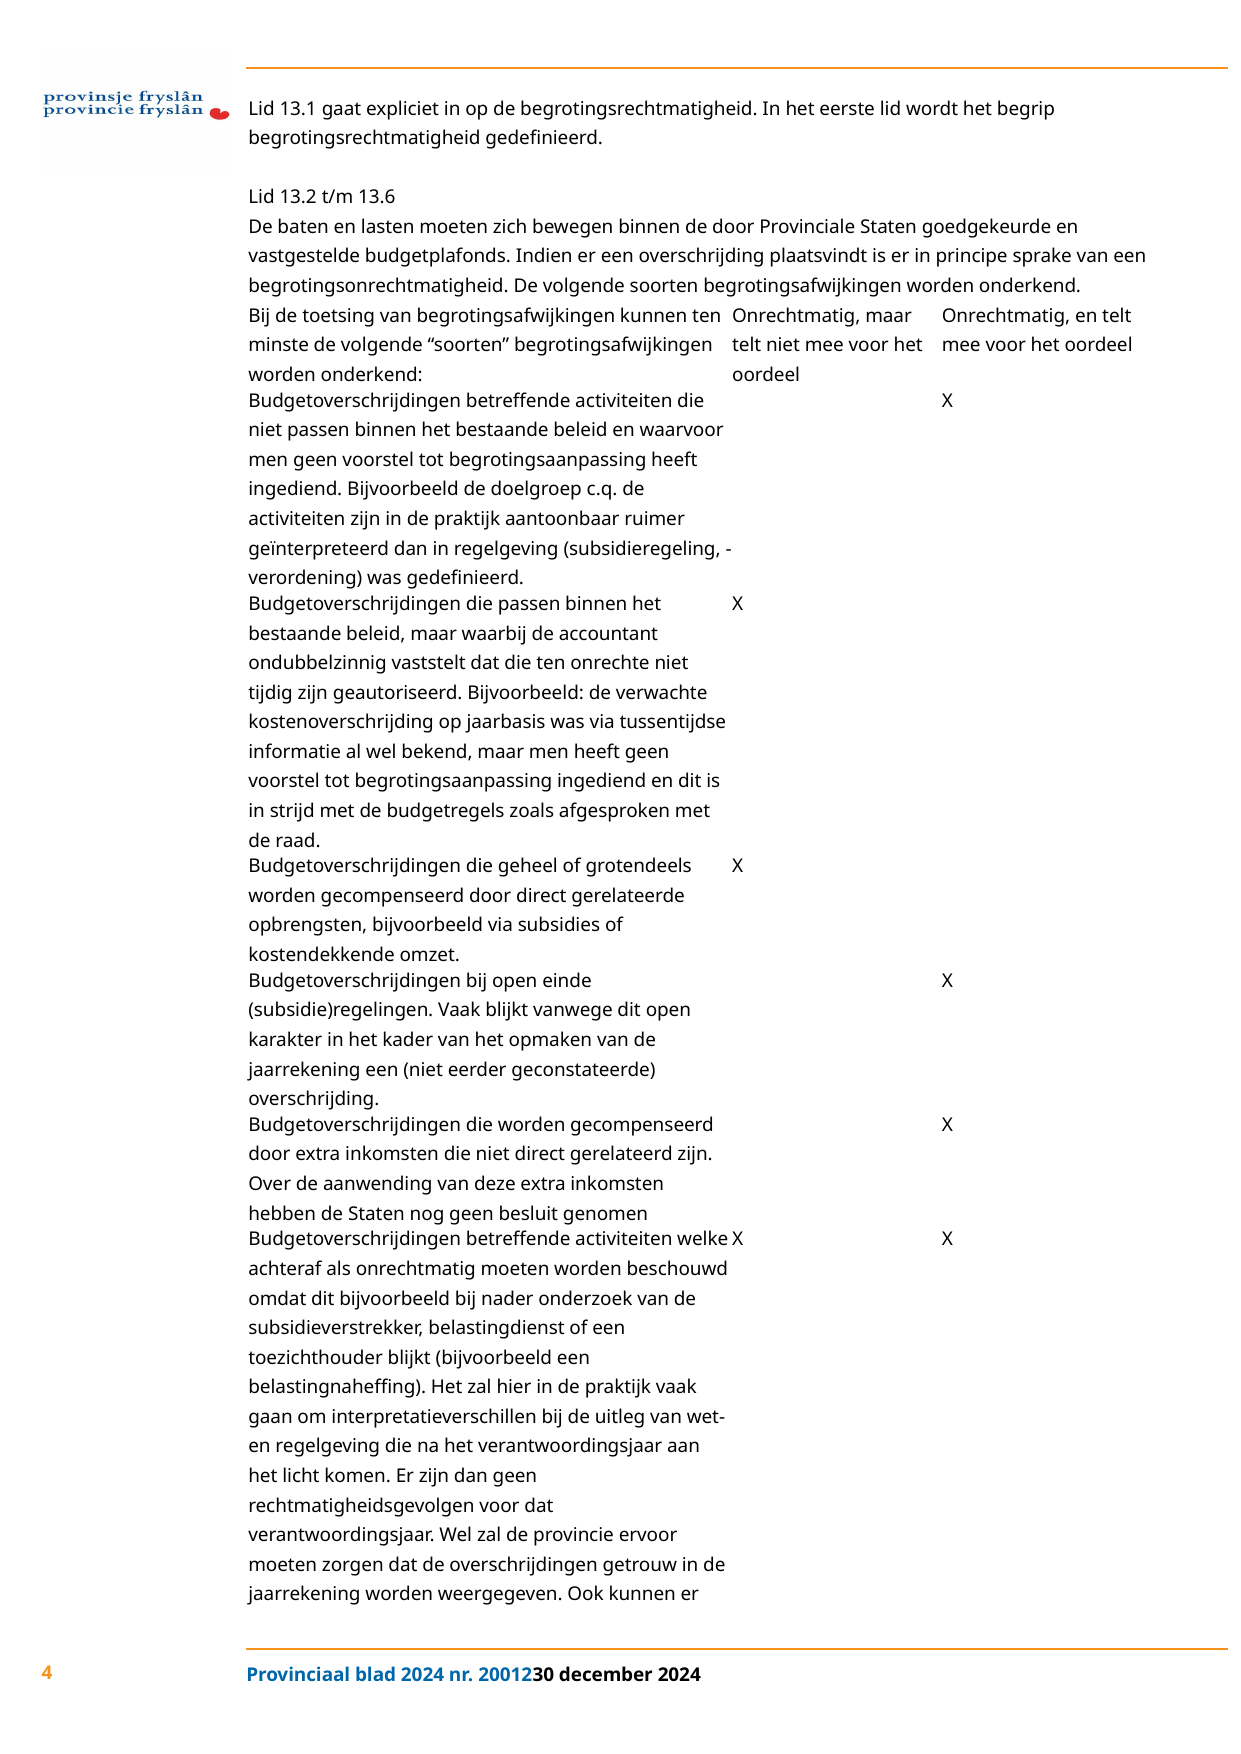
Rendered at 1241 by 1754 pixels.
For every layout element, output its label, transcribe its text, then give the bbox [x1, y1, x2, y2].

table_cell X [732, 590, 942, 852]
table_cell [732, 387, 942, 590]
table_cell X [732, 1226, 942, 1606]
table_cell Budgetoverschrijdingen die geheel of grotendeels worden gecompenseerd door direct gerelateerde opbrengsten, bijvoorbeeld via subsidies of kostendekkende omzet. [248, 853, 732, 967]
text Lid 13.2 t/m 13.6 [248, 183, 1152, 209]
text De baten en lasten moeten zich bewegen binnen de door Provinciale Staten goedgekeurde en vastgestelde budgetplafonds. Indien er een overschrijding plaatsvindt is er in principe sprake van een begrotingsonrechtmatigheid. De volgende soorten begrotingsafwijkingen worden onderkend. [248, 213, 1152, 298]
table_cell Budgetoverschrijdingen die worden gecompenseerd door extra inkomsten die niet direct gerelateerd zijn. Over de aanwending van deze extra inkomsten hebben de Staten nog geen besluit genomen [248, 1111, 732, 1226]
text Lid 13.1 gaat expliciet in op de begrotingsrechtmatigheid. In het eerste lid wordt het begrip begrotingsrechtmatigheid gedefinieerd. [248, 95, 1152, 150]
table_header Onrechtmatig, en telt mee voor het oordeel [942, 302, 1152, 387]
table_cell X [942, 387, 1152, 590]
table_cell Budgetoverschrijdingen betreffende activiteiten welke achteraf als onrechtmatig moeten worden beschouwd omdat dit bijvoorbeeld bij nader onderzoek van de subsidieverstrekker, belastingdienst of een toezichthouder blijkt (bijvoorbeeld een belastingnaheffing). Het zal hier in de praktijk vaak gaan om interpretatieverschillen bij de uitleg van wet- en regelgeving die na het verantwoordingsjaar aan het licht komen. Er zijn dan geen rechtmatigheidsgevolgen voor dat verantwoordingsjaar. Wel zal de provincie ervoor moeten zorgen dat de overschrijdingen getrouw in de jaarrekening worden weergegeven. Ook kunnen er [248, 1226, 732, 1606]
table_cell [732, 1111, 942, 1226]
table_cell Budgetoverschrijdingen die passen binnen het bestaande beleid, maar waarbij de accountant ondubbelzinnig vaststelt dat die ten onrechte niet tijdig zijn geautoriseerd. Bijvoorbeeld: de verwachte kostenoverschrijding op jaarbasis was via tussentijdse informatie al wel bekend, maar men heeft geen voorstel tot begrotingsaanpassing ingediend en dit is in strijd met de budgetregels zoals afgesproken met de raad. [248, 590, 732, 852]
table_cell X [942, 967, 1152, 1111]
table_cell X [732, 853, 942, 967]
table_cell X [942, 1111, 1152, 1226]
table_header Bij de toetsing van begrotingsafwijkingen kunnen ten minste de volgende “soorten” begrotingsafwijkingen worden onderkend: [248, 302, 732, 387]
picture [41, 47, 231, 172]
table_cell X [942, 1226, 1152, 1606]
table_cell Budgetoverschrijdingen bij open einde (subsidie)regelingen. Vaak blijkt vanwege dit open karakter in het kader van het opmaken van de jaarrekening een (niet eerder geconstateerde) overschrijding. [248, 967, 732, 1111]
table_cell [732, 967, 942, 1111]
table_header Onrechtmatig, maar telt niet mee voor het oordeel [732, 302, 942, 387]
table_cell [942, 590, 1152, 852]
table_cell Budgetoverschrijdingen betreffende activiteiten die niet passen binnen het bestaande beleid en waarvoor men geen voorstel tot begrotingsaanpassing heeft ingediend. Bijvoorbeeld de doelgroep c.q. de activiteiten zijn in de praktijk aantoonbaar ruimer geïnterpreteerd dan in regelgeving (subsidieregeling, -verordening) was gedefinieerd. [248, 387, 732, 590]
table_cell [942, 853, 1152, 967]
